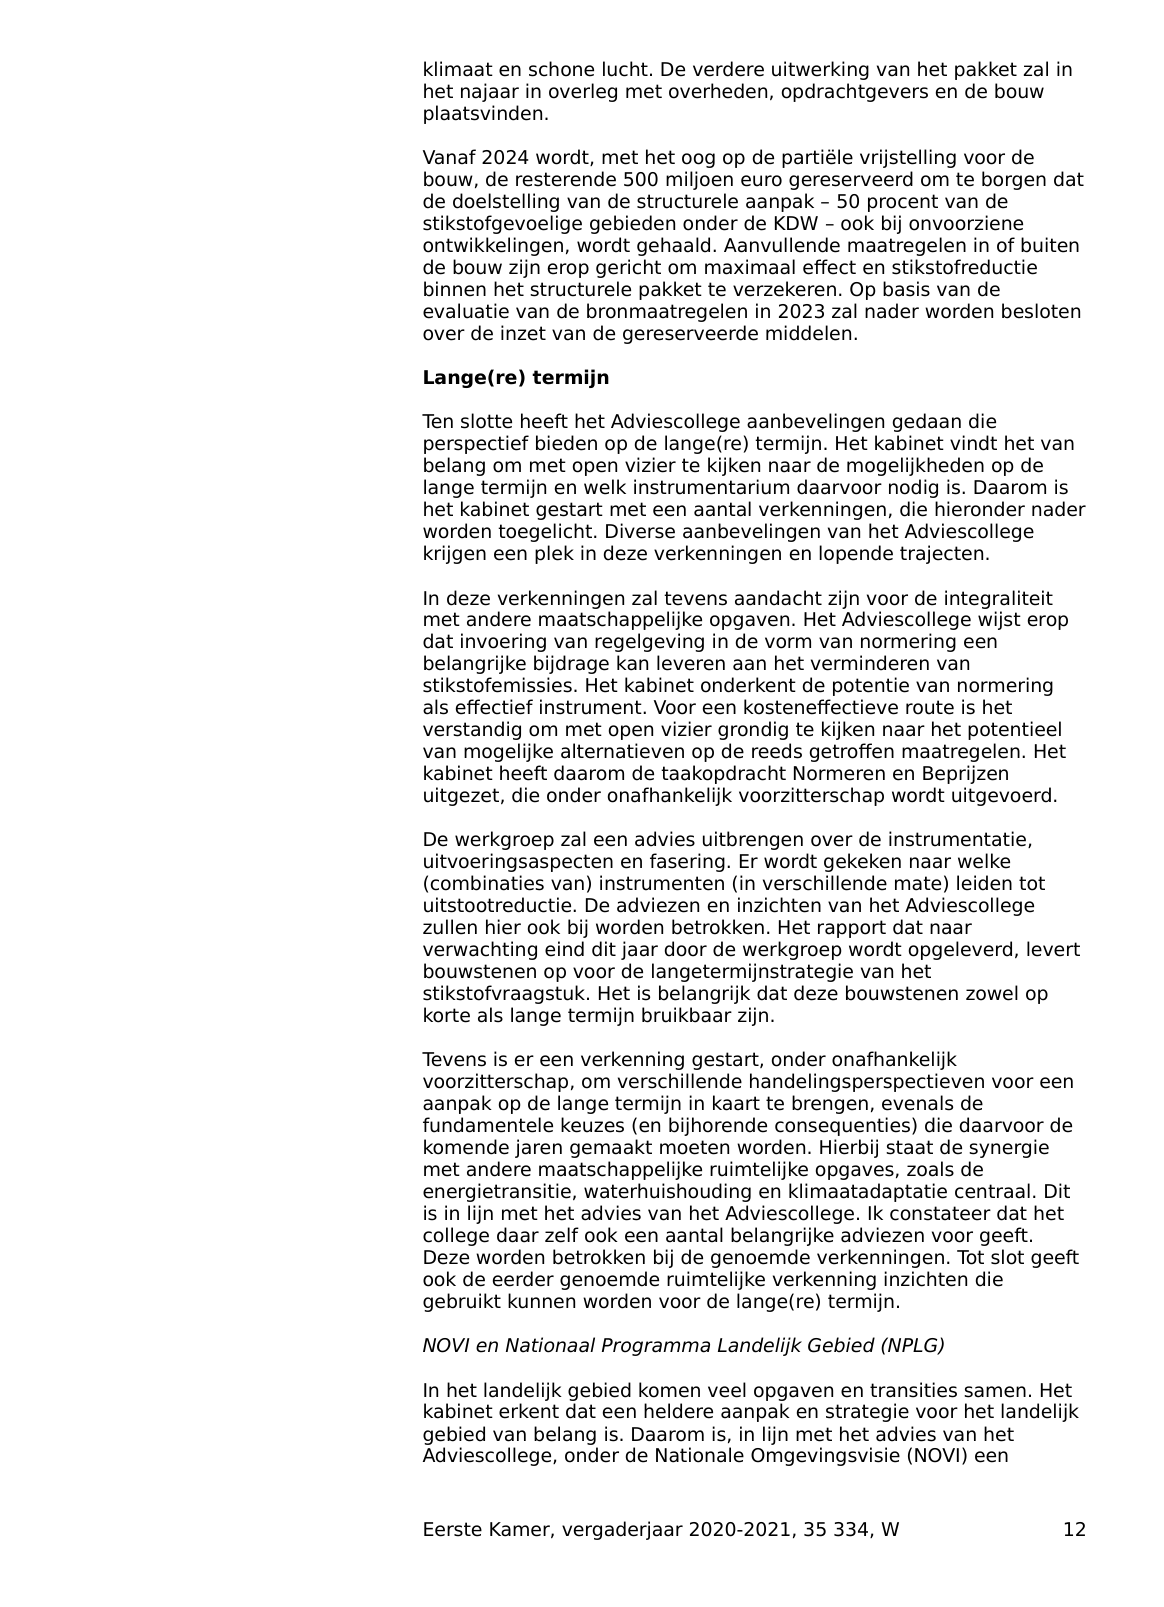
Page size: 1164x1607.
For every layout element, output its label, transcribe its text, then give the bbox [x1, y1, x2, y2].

text klimaat en schone lucht. De verdere uitwerking van het pakket zal in het najaar in overleg met overheden, opdrachtgevers en de bouw plaatsvinden. [422, 59, 1087, 125]
text Vanaf 2024 wordt, met het oog op de partiële vrijstelling voor de bouw, de resterende 500 miljoen euro gereserveerd om te borgen dat de doelstelling van de structurele aanpak – 50 procent van de stikstofgevoelige gebieden onder de KDW – ook bij onvoorziene ontwikkelingen, wordt gehaald. Aanvullende maatregelen in of buiten de bouw zijn erop gericht om maximaal effect en stikstofreductie binnen het structurele pakket te verzekeren. Op basis van de evaluatie van de bronmaatregelen in 2023 zal nader worden besloten over de inzet van de gereserveerde middelen. [422, 147, 1087, 345]
text In het landelijk gebied komen veel opgaven en transities samen. Het kabinet erkent dat een heldere aanpak en strategie voor het landelijk gebied van belang is. Daarom is, in lijn met het advies van het Adviescollege, onder de Nationale Omgevingsvisie (NOVI) een [422, 1379, 1087, 1467]
text De werkgroep zal een advies uitbrengen over de instrumentatie, uitvoeringsaspecten en fasering. Er wordt gekeken naar welke (combinaties van) instrumenten (in verschillende mate) leiden tot uitstootreductie. De adviezen en inzichten van het Adviescollege zullen hier ook bij worden betrokken. Het rapport dat naar verwachting eind dit jaar door de werkgroep wordt opgeleverd, levert bouwstenen op voor de langetermijnstrategie van het stikstofvraagstuk. Het is belangrijk dat deze bouwstenen zowel op korte als lange termijn bruikbaar zijn. [422, 829, 1087, 1027]
text Tevens is er een verkenning gestart, onder onafhankelijk voorzitterschap, om verschillende handelingsperspectieven voor een aanpak op de lange termijn in kaart te brengen, evenals de fundamentele keuzes (en bijhorende consequenties) die daarvoor de komende jaren gemaakt moeten worden. Hierbij staat de synergie met andere maatschappelijke ruimtelijke opgaves, zoals de energietransitie, waterhuishouding en klimaatadaptatie centraal. Dit is in lijn met het advies van het Adviescollege. Ik constateer dat het college daar zelf ook een aantal belangrijke adviezen voor geeft. Deze worden betrokken bij de genoemde verkenningen. Tot slot geeft ook de eerder genoemde ruimtelijke verkenning inzichten die gebruikt kunnen worden voor de lange(re) termijn. [422, 1049, 1087, 1313]
text Ten slotte heeft het Adviescollege aanbevelingen gedaan die perspectief bieden op de lange(re) termijn. Het kabinet vindt het van belang om met open vizier te kijken naar de mogelijkheden op de lange termijn en welk instrumentarium daarvoor nodig is. Daarom is het kabinet gestart met een aantal verkenningen, die hieronder nader worden toegelicht. Diverse aanbevelingen van het Adviescollege krijgen een plek in deze verkenningen en lopende trajecten. [422, 411, 1087, 565]
subtitle NOVI en Nationaal Programma Landelijk Gebied (NPLG) [422, 1335, 1087, 1357]
subtitle Lange(re) termijn [422, 367, 1087, 389]
text In deze verkenningen zal tevens aandacht zijn voor de integraliteit met andere maatschappelijke opgaven. Het Adviescollege wijst erop dat invoering van regelgeving in de vorm van normering een belangrijke bijdrage kan leveren aan het verminderen van stikstofemissies. Het kabinet onderkent de potentie van normering als effectief instrument. Voor een kosteneffectieve route is het verstandig om met open vizier grondig te kijken naar het potentieel van mogelijke alternatieven op de reeds getroffen maatregelen. Het kabinet heeft daarom de taakopdracht Normeren en Beprijzen uitgezet, die onder onafhankelijk voorzitterschap wordt uitgevoerd. [422, 587, 1087, 807]
